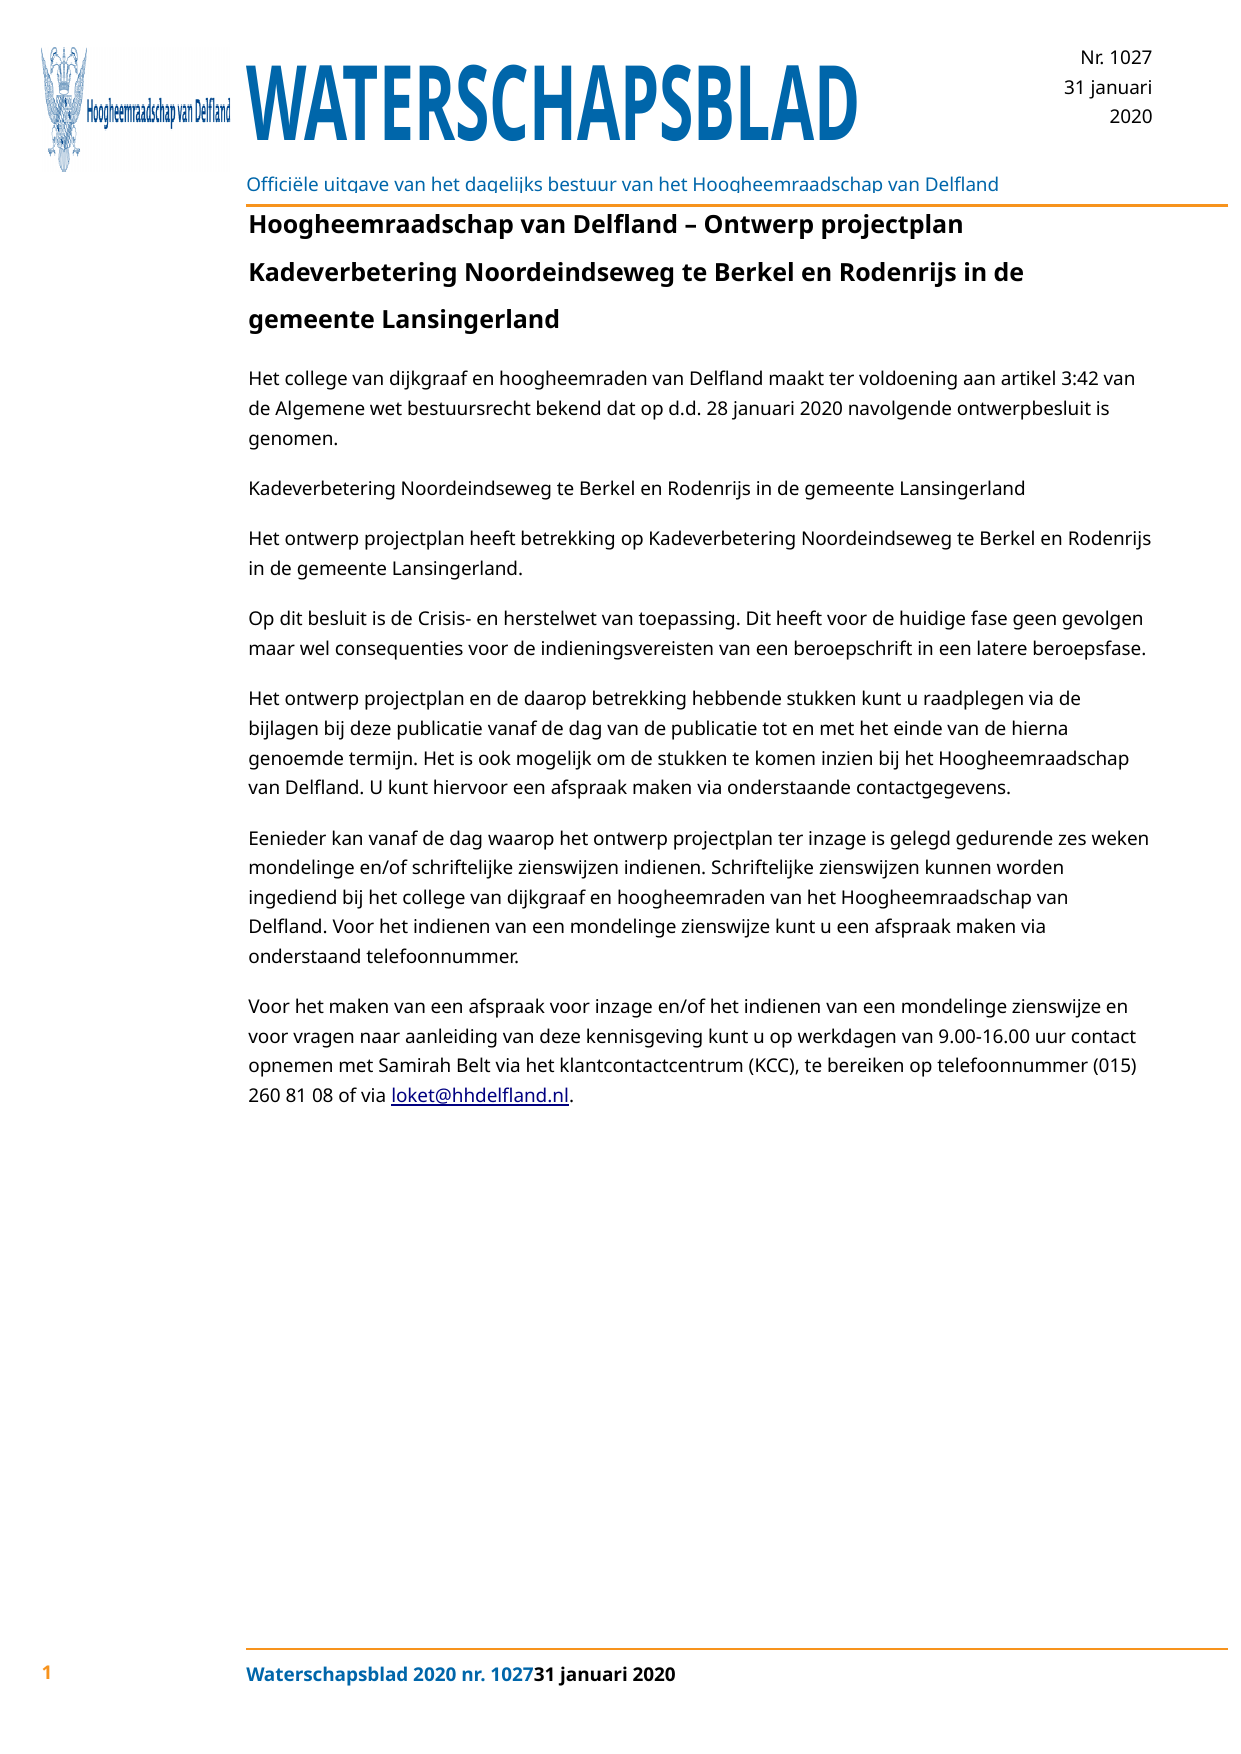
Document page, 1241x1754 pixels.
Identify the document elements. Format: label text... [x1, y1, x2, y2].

text Eenieder kan vanaf de dag waarop het ontwerp projectplan ter inzage is gelegd gedurende zes weken mondelinge en/of schriftelijke zienswijzen indienen. Schriftelijke zienswijzen kunnen worden ingediend bij het college van dijkgraaf en hoogheemraden van het Hoogheemraadschap van Delfland. Voor het indienen van een mondelinge zienswijze kunt u een afspraak maken via onderstaand telefoonnummer. [248, 825, 1152, 969]
picture [41, 47, 231, 172]
text Op dit besluit is de Crisis- en herstelwet van toepassing. Dit heeft voor de huidige fase geen gevolgen maar wel consequenties voor de indieningsvereisten van een beroepschrift in een latere beroepsfase. [248, 606, 1152, 661]
text Het college van dijkgraaf en hoogheemraden van Delfland maakt ter voldoening aan artikel 3:42 van de Algemene wet bestuursrecht bekend dat op d.d. 28 januari 2020 navolgende ontwerpbesluit is genomen. [248, 366, 1152, 450]
text Hoogheemraadschap van Delfland – Ontwerp projectplan Kadeverbetering Noordeindseweg te Berkel en Rodenrijs in de gemeente Lansingerland [248, 207, 1152, 336]
text Voor het maken van een afspraak voor inzage en/of het indienen van een mondelinge zienswijze en voor vragen naar aanleiding van deze kennisgeving kunt u op werkdagen van 9.00-16.00 uur contact opnemen met Samirah Belt via het klantcontactcentrum (KCC), te bereiken op telefoonnummer (015) 260 81 08 of via loket@hhdelfland.nl. [248, 993, 1152, 1108]
text Kadeverbetering Noordeindseweg te Berkel en Rodenrijs in de gemeente Lansingerland [248, 475, 1152, 501]
text Het ontwerp projectplan heeft betrekking op Kadeverbetering Noordeindseweg te Berkel en Rodenrijs in de gemeente Lansingerland. [248, 526, 1152, 581]
text Het ontwerp projectplan en de daarop betrekking hebbende stukken kunt u raadplegen via de bijlagen bij deze publicatie vanaf de dag van de publicatie tot en met het einde van de hierna genoemde termijn. Het is ook mogelijk om de stukken te komen inzien bij het Hoogheemraadschap van Delfland. U kunt hiervoor een afspraak maken via onderstaande contactgegevens. [248, 686, 1152, 800]
